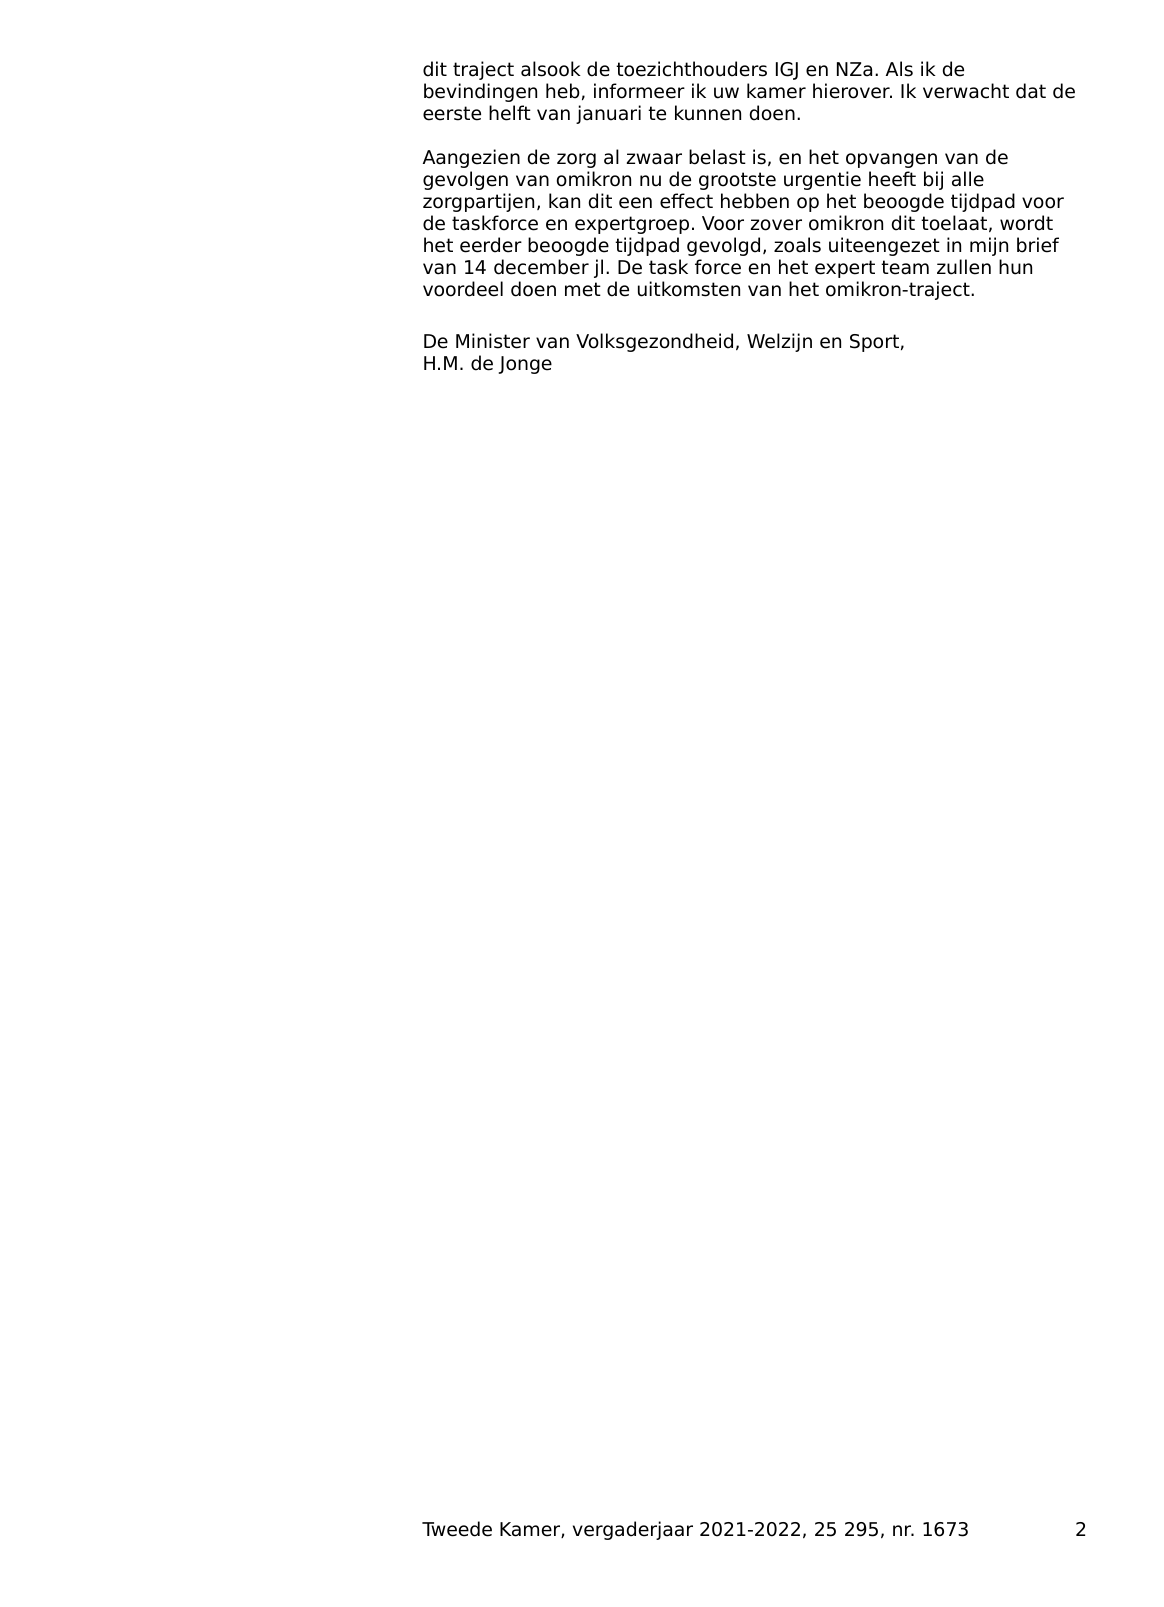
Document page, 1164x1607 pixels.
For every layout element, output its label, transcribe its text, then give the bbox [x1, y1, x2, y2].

text dit traject alsook de toezichthouders IGJ en NZa. Als ik de bevindingen heb, informeer ik uw kamer hierover. Ik verwacht dat de eerste helft van januari te kunnen doen. [422, 59, 1087, 125]
text Aangezien de zorg al zwaar belast is, en het opvangen van de gevolgen van omikron nu de grootste urgentie heeft bij alle zorgpartijen, kan dit een effect hebben op het beoogde tijdpad voor de taskforce en expertgroep. Voor zover omikron dit toelaat, wordt het eerder beoogde tijdpad gevolgd, zoals uiteengezet in mijn brief van 14 december jl. De task force en het expert team zullen hun voordeel doen met de uitkomsten van het omikron-traject. [422, 147, 1087, 301]
text De Minister van Volksgezondheid, Welzijn en Sport, H.M. de Jonge [422, 331, 1087, 375]
